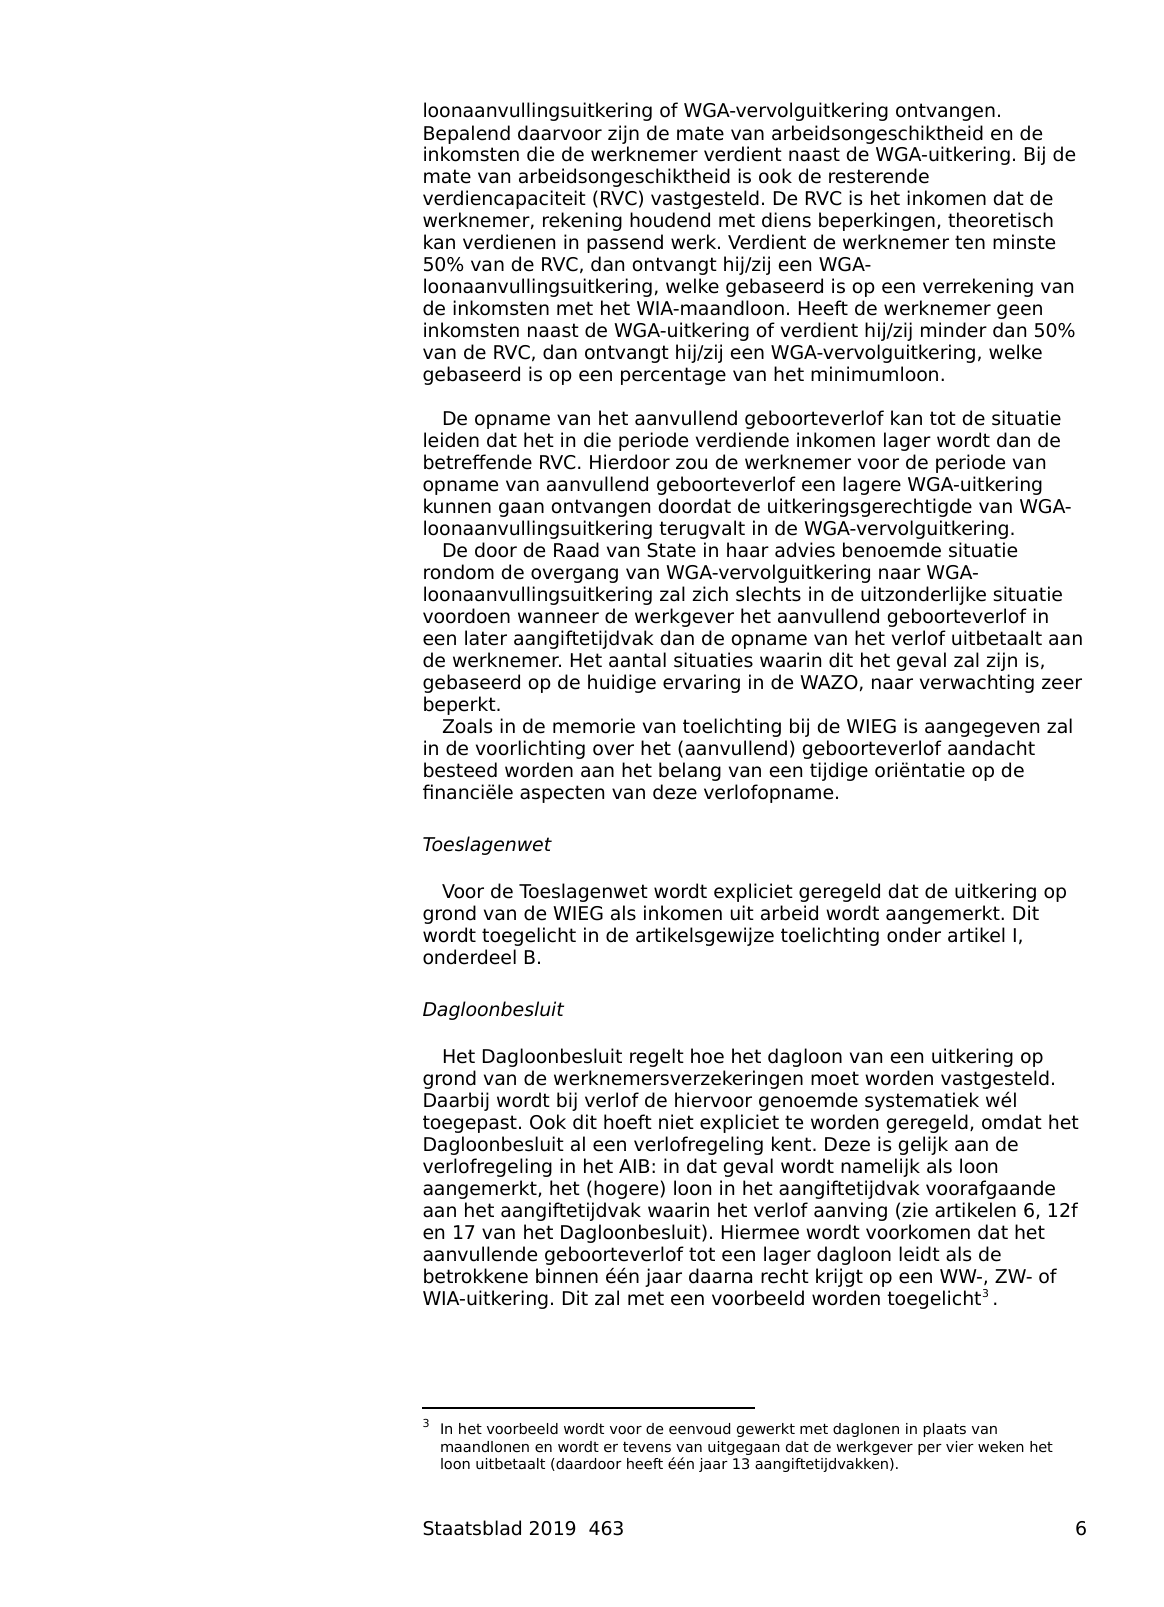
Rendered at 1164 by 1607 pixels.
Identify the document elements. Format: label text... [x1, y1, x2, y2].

text In het voorbeeld wordt voor de eenvoud gewerkt met daglonen in plaats van maandlonen en wordt er tevens van uitgegaan dat de werkgever per vier weken het loon uitbetaalt (daardoor heeft één jaar 13 aangiftetijdvakken). [422, 1417, 1087, 1473]
text loonaanvullingsuitkering of WGA-vervolguitkering ontvangen. Bepalend daarvoor zijn de mate van arbeidsongeschiktheid en de inkomsten die de werknemer verdient naast de WGA-uitkering. Bij de mate van arbeidsongeschiktheid is ook de resterende verdiencapaciteit (RVC) vastgesteld. De RVC is het inkomen dat de werknemer, rekening houdend met diens beperkingen, theoretisch kan verdienen in passend werk. Verdient de werknemer ten minste 50% van de RVC, dan ontvangt hij/zij een WGA-loonaanvullingsuitkering, welke gebaseerd is op een verrekening van de inkomsten met het WIA-maandloon. Heeft de werknemer geen inkomsten naast de WGA-uitkering of verdient hij/zij minder dan 50% van de RVC, dan ontvangt hij/zij een WGA-vervolguitkering, welke gebaseerd is op een percentage van het minimumloon. [422, 100, 1087, 386]
subtitle Toeslagenwet [422, 834, 1087, 856]
subtitle Dagloonbesluit [422, 999, 1087, 1021]
text De door de Raad van State in haar advies benoemde situatie rondom de overgang van WGA-vervolguitkering naar WGA-loonaanvullingsuitkering zal zich slechts in de uitzonderlijke situatie voordoen wanneer de werkgever het aanvullend geboorteverlof in een later aangiftetijdvak dan de opname van het verlof uitbetaalt aan de werknemer. Het aantal situaties waarin dit het geval zal zijn is, gebaseerd op de huidige ervaring in de WAZO, naar verwachting zeer beperkt. [422, 540, 1087, 716]
text De opname van het aanvullend geboorteverlof kan tot de situatie leiden dat het in die periode verdiende inkomen lager wordt dan de betreffende RVC. Hierdoor zou de werknemer voor de periode van opname van aanvullend geboorteverlof een lagere WGA-uitkering kunnen gaan ontvangen doordat de uitkeringsgerechtigde van WGA-loonaanvullingsuitkering terugvalt in de WGA-vervolguitkering. [422, 408, 1087, 540]
text Zoals in de memorie van toelichting bij de WIEG is aangegeven zal in de voorlichting over het (aanvullend) geboorteverlof aandacht besteed worden aan het belang van een tijdige oriëntatie op de financiële aspecten van deze verlofopname. [422, 716, 1087, 804]
text Het Dagloonbesluit regelt hoe het dagloon van een uitkering op grond van de werknemersverzekeringen moet worden vastgesteld. Daarbij wordt bij verlof de hiervoor genoemde systematiek wél toegepast. Ook dit hoeft niet expliciet te worden geregeld, omdat het Dagloonbesluit al een verlofregeling kent. Deze is gelijk aan de verlofregeling in het AIB: in dat geval wordt namelijk als loon aangemerkt, het (hogere) loon in het aangiftetijdvak voorafgaande aan het aangiftetijdvak waarin het verlof aanving (zie artikelen 6, 12f en 17 van het Dagloonbesluit). Hiermee wordt voorkomen dat het aanvullende geboorteverlof tot een lager dagloon leidt als de betrokkene binnen één jaar daarna recht krijgt op een WW-, ZW- of WIA-uitkering. Dit zal met een voorbeeld worden toegelicht. [422, 1046, 1087, 1309]
text Voor de Toeslagenwet wordt expliciet geregeld dat de uitkering op grond van de WIEG als inkomen uit arbeid wordt aangemerkt. Dit wordt toegelicht in de artikelsgewijze toelichting onder artikel I, onderdeel B. [422, 881, 1087, 969]
